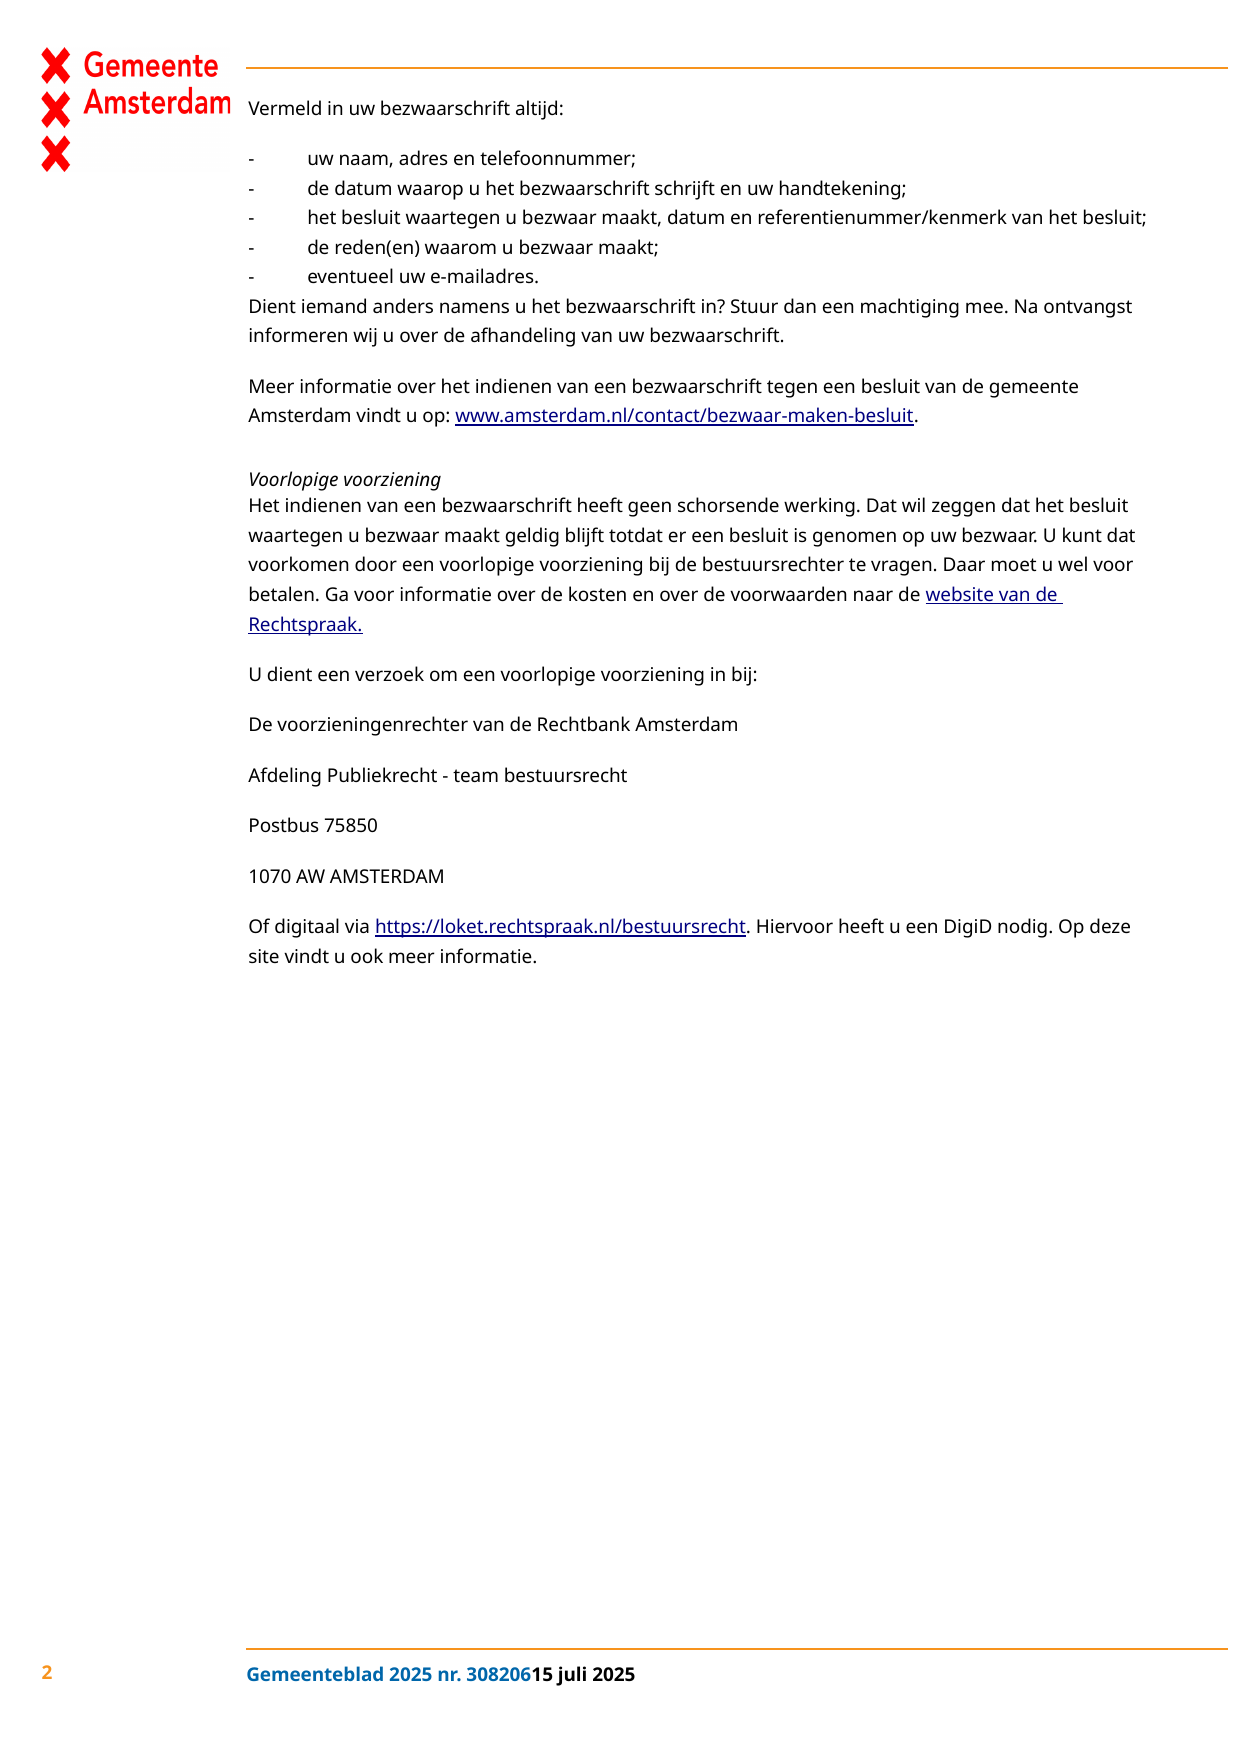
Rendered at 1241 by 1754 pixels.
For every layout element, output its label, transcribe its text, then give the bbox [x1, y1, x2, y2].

list uw naam, adres en telefoonnummer; [248, 145, 1152, 171]
list de datum waarop u het bezwaarschrift schrijft en uw handtekening; [248, 175, 1152, 201]
text U dient een verzoek om een voorlopige voorziening in bij: [248, 661, 1152, 687]
list eventueel uw e-mailadres. [248, 263, 1152, 289]
text Meer informatie over het indienen van een bezwaarschrift tegen een besluit van de gemeente Amsterdam vindt u op: www.amsterdam.nl/contact/bezwaar-maken-besluit. [248, 373, 1152, 428]
picture [41, 47, 231, 172]
text Of digitaal via https://loket.rechtspraak.nl/bestuursrecht. Hiervoor heeft u een DigiD nodig. Op deze site vindt u ook meer informatie. [248, 913, 1152, 968]
text De voorzieningenrechter van de Rechtbank Amsterdam [248, 712, 1152, 737]
text 1070 AW AMSTERDAM [248, 863, 1152, 888]
list de reden(en) waarom u bezwaar maakt; [248, 234, 1152, 260]
text Voorlopige voorziening [248, 467, 1152, 492]
text Het indienen van een bezwaarschrift heeft geen schorsende werking. Dat wil zeggen dat het besluit waartegen u bezwaar maakt geldig blijft totdat er een besluit is genomen op uw bezwaar. U kunt dat voorkomen door een voorlopige voorziening bij de bestuursrechter te vragen. Daar moet u wel voor betalen. Ga voor informatie over de kosten en over de voorwaarden naar de website van de Rechtspraak. [248, 492, 1152, 636]
text Postbus 75850 [248, 812, 1152, 838]
list het besluit waartegen u bezwaar maakt, datum en referentienummer/kenmerk van het besluit; [248, 204, 1152, 230]
text Afdeling Publiekrecht - team bestuursrecht [248, 762, 1152, 788]
text Vermeld in uw bezwaarschrift altijd: [248, 95, 1152, 121]
text Dient iemand anders namens u het bezwaarschrift in? Stuur dan een machtiging mee. Na ontvangst informeren wij u over de afhandeling van uw bezwaarschrift. [248, 293, 1152, 348]
